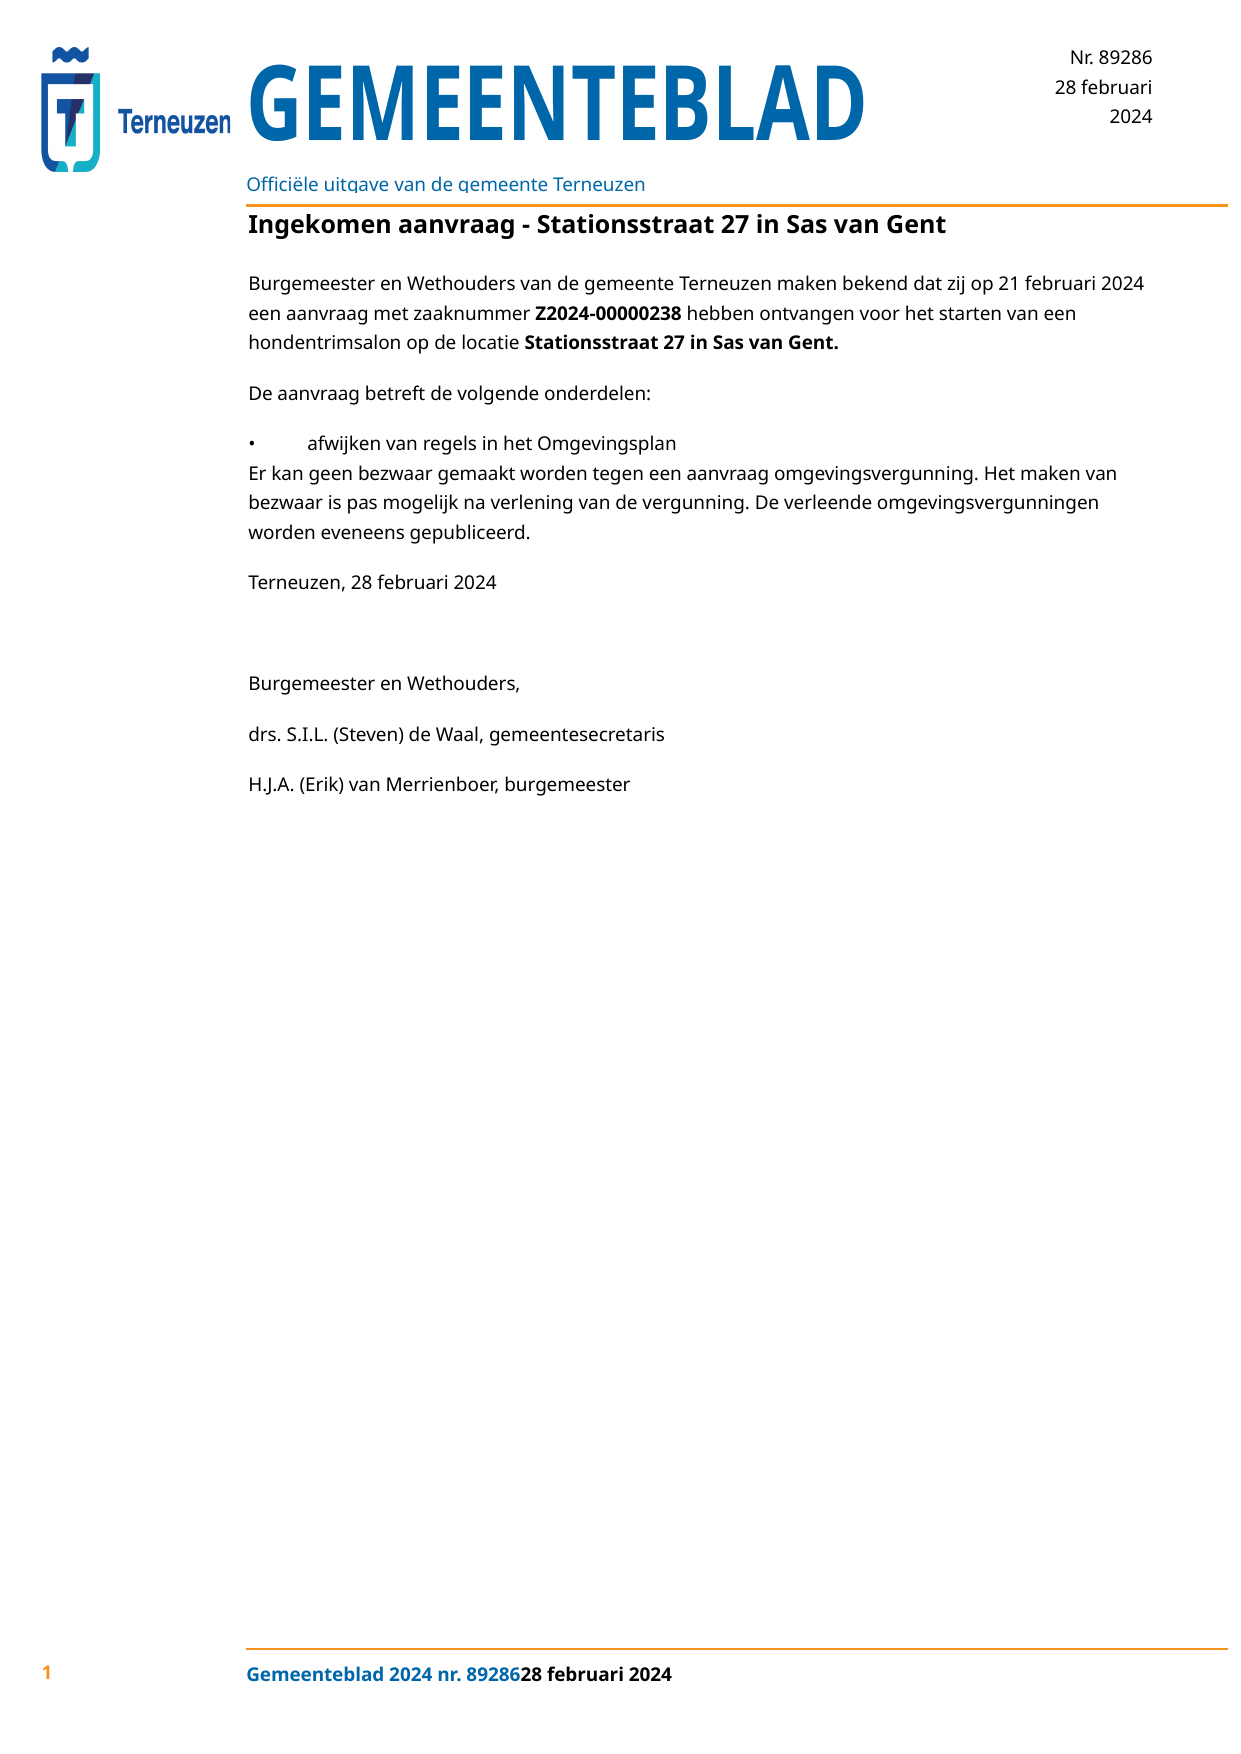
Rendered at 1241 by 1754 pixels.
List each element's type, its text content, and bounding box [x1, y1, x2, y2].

text De aanvraag betreft de volgende onderdelen: [248, 380, 1152, 406]
text H.J.A. (Erik) van Merrienboer, burgemeester [248, 771, 1152, 797]
list afwijken van regels in het Omgevingsplan [248, 430, 1152, 456]
text Burgemeester en Wethouders, [248, 670, 1152, 696]
text Er kan geen bezwaar gemaakt worden tegen een aanvraag omgevingsvergunning. Het maken van bezwaar is pas mogelijk na verlening van de vergunning. De verleende omgevingsvergunningen worden eveneens gepubliceerd. [248, 460, 1152, 545]
text Terneuzen, 28 februari 2024 [248, 569, 1152, 595]
picture [41, 47, 231, 172]
text Ingekomen aanvraag - Stationsstraat 27 in Sas van Gent [248, 207, 1152, 241]
text Burgemeester en Wethouders van de gemeente Terneuzen maken bekend dat zij op 21 februari 2024 een aanvraag met zaaknummer Z2024-00000238 hebben ontvangen voor het starten van een hondentrimsalon op de locatie Stationsstraat 27 in Sas van Gent. [248, 270, 1152, 355]
text drs. S.I.L. (Steven) de Waal, gemeentesecretaris [248, 721, 1152, 746]
